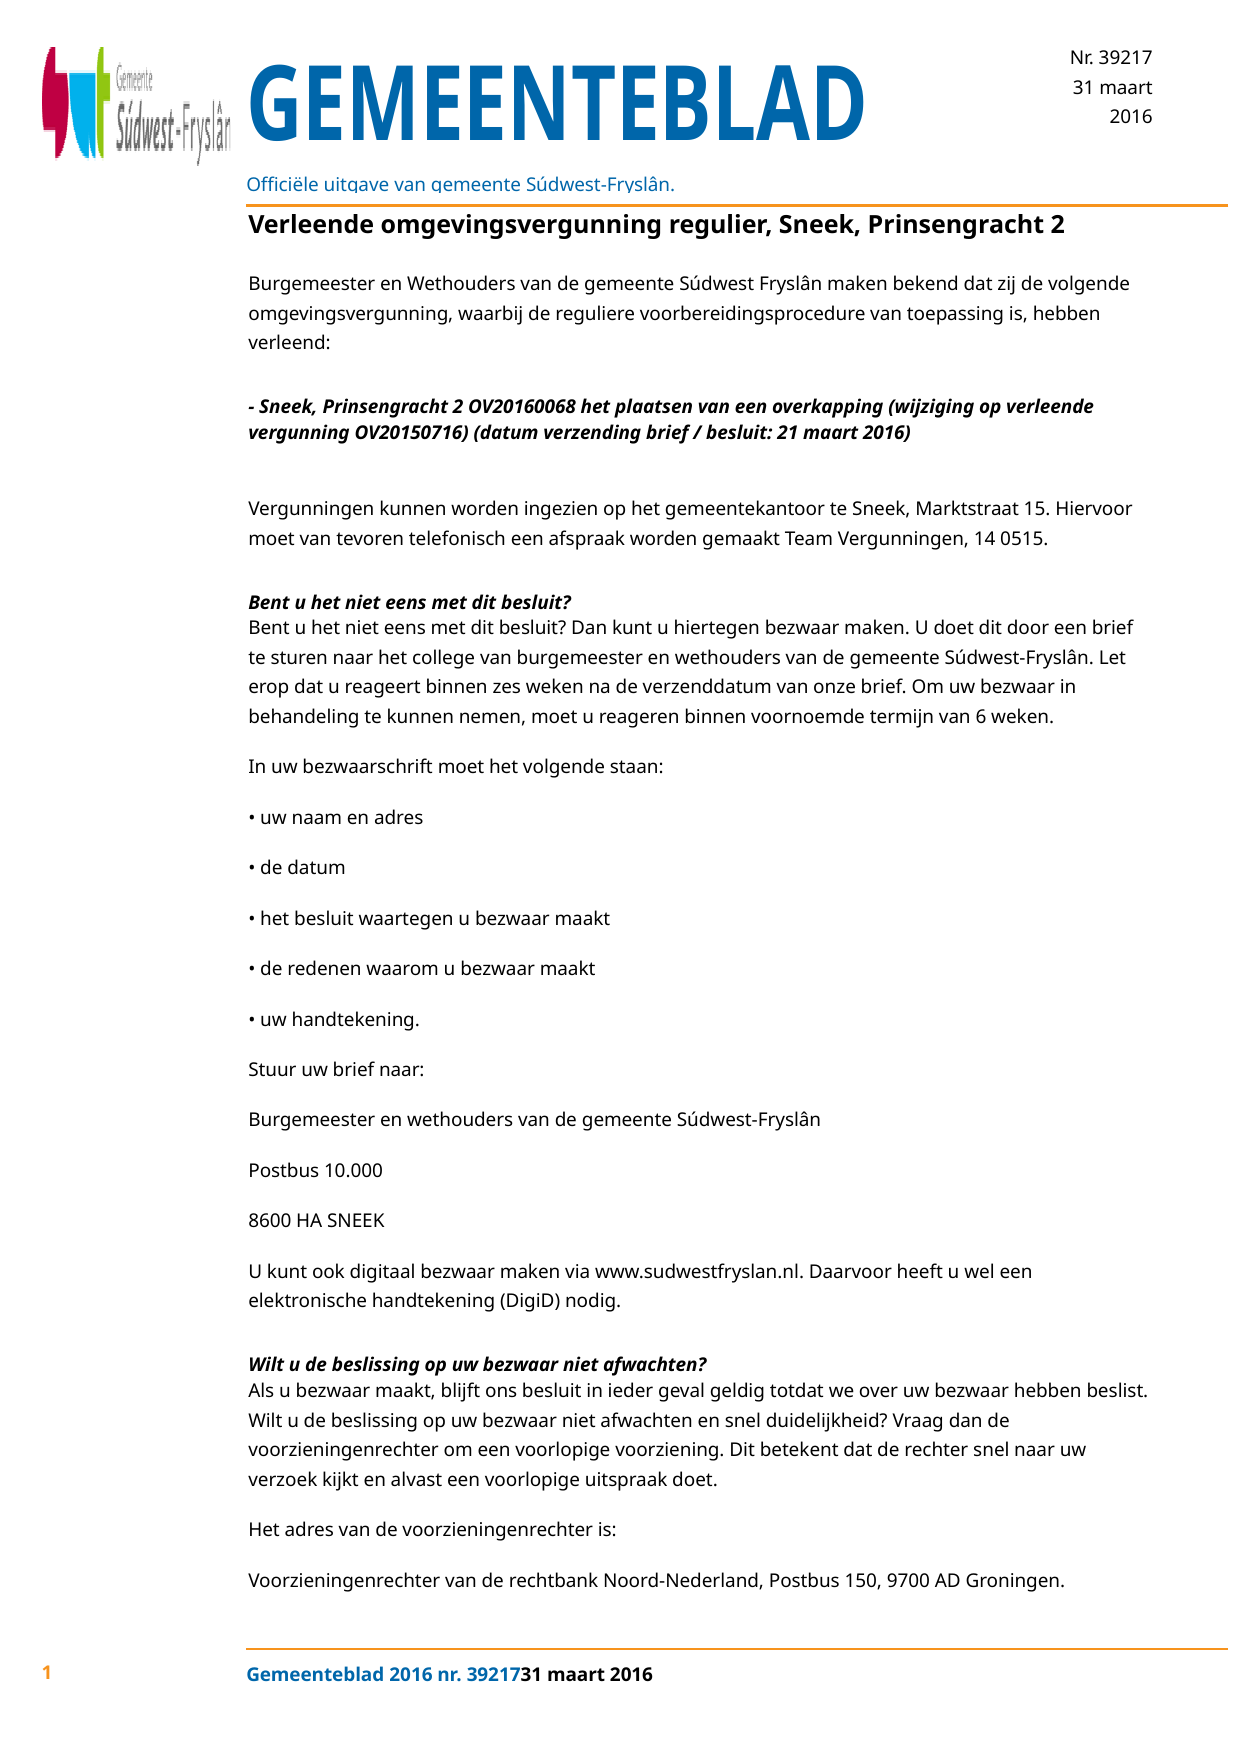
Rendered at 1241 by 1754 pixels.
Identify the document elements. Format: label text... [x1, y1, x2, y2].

text Bent u het niet eens met dit besluit? Dan kunt u hiertegen bezwaar maken. U doet dit door een brief te sturen naar het college van burgemeester en wethouders van de gemeente Súdwest-Fryslân. Let erop dat u reageert binnen zes weken na de verzenddatum van onze brief. Om uw bezwaar in behandeling te kunnen nemen, moet u reageren binnen voornoemde termijn van 6 weken. [248, 614, 1152, 729]
text Verleende omgevingsvergunning regulier, Sneek, Prinsengracht 2 [248, 207, 1152, 241]
text 8600 HA SNEEK [248, 1207, 1152, 1233]
text • uw naam en adres [248, 804, 1152, 830]
text Vergunningen kunnen worden ingezien op het gemeentekantoor te Sneek, Marktstraat 15. Hiervoor moet van tevoren telefonisch een afspraak worden gemaakt Team Vergunningen, 14 0515. [248, 495, 1152, 551]
text - Sneek, Prinsengracht 2 OV20160068 het plaatsen van een overkapping (wijziging op verleende vergunning OV20150716) (datum verzending brief / besluit: 21 maart 2016) [248, 393, 1152, 445]
text In uw bezwaarschrift moet het volgende staan: [248, 754, 1152, 779]
text • de redenen waarom u bezwaar maakt [248, 955, 1152, 981]
text Stuur uw brief naar: [248, 1056, 1152, 1082]
text Wilt u de beslissing op uw bezwaar niet afwachten? [248, 1351, 1152, 1377]
text Als u bezwaar maakt, blijft ons besluit in ieder geval geldig totdat we over uw bezwaar hebben beslist. Wilt u de beslissing op uw bezwaar niet afwachten en snel duidelijkheid? Vraag dan de voorzieningenrechter om een voorlopige voorziening. Dit betekent dat de rechter snel naar uw verzoek kijkt en alvast een voorlopige uitspraak doet. [248, 1377, 1152, 1492]
text Bent u het niet eens met dit besluit? [248, 589, 1152, 614]
text U kunt ook digitaal bezwaar maken via www.sudwestfryslan.nl. Daarvoor heeft u wel een elektronische handtekening (DigiD) nodig. [248, 1258, 1152, 1313]
text • uw handtekening. [248, 1006, 1152, 1032]
picture [41, 47, 231, 172]
text Voorzieningenrechter van de rechtbank Noord-Nederland, Postbus 150, 9700 AD Groningen. [248, 1567, 1152, 1592]
text Postbus 10.000 [248, 1157, 1152, 1183]
text Burgemeester en wethouders van de gemeente Súdwest-Fryslân [248, 1107, 1152, 1132]
text • de datum [248, 854, 1152, 880]
text Burgemeester en Wethouders van de gemeente Súdwest Fryslân maken bekend dat zij de volgende omgevingsvergunning, waarbij de reguliere voorbereidingsprocedure van toepassing is, hebben verleend: [248, 270, 1152, 355]
text Het adres van de voorzieningenrechter is: [248, 1516, 1152, 1542]
text • het besluit waartegen u bezwaar maakt [248, 905, 1152, 931]
